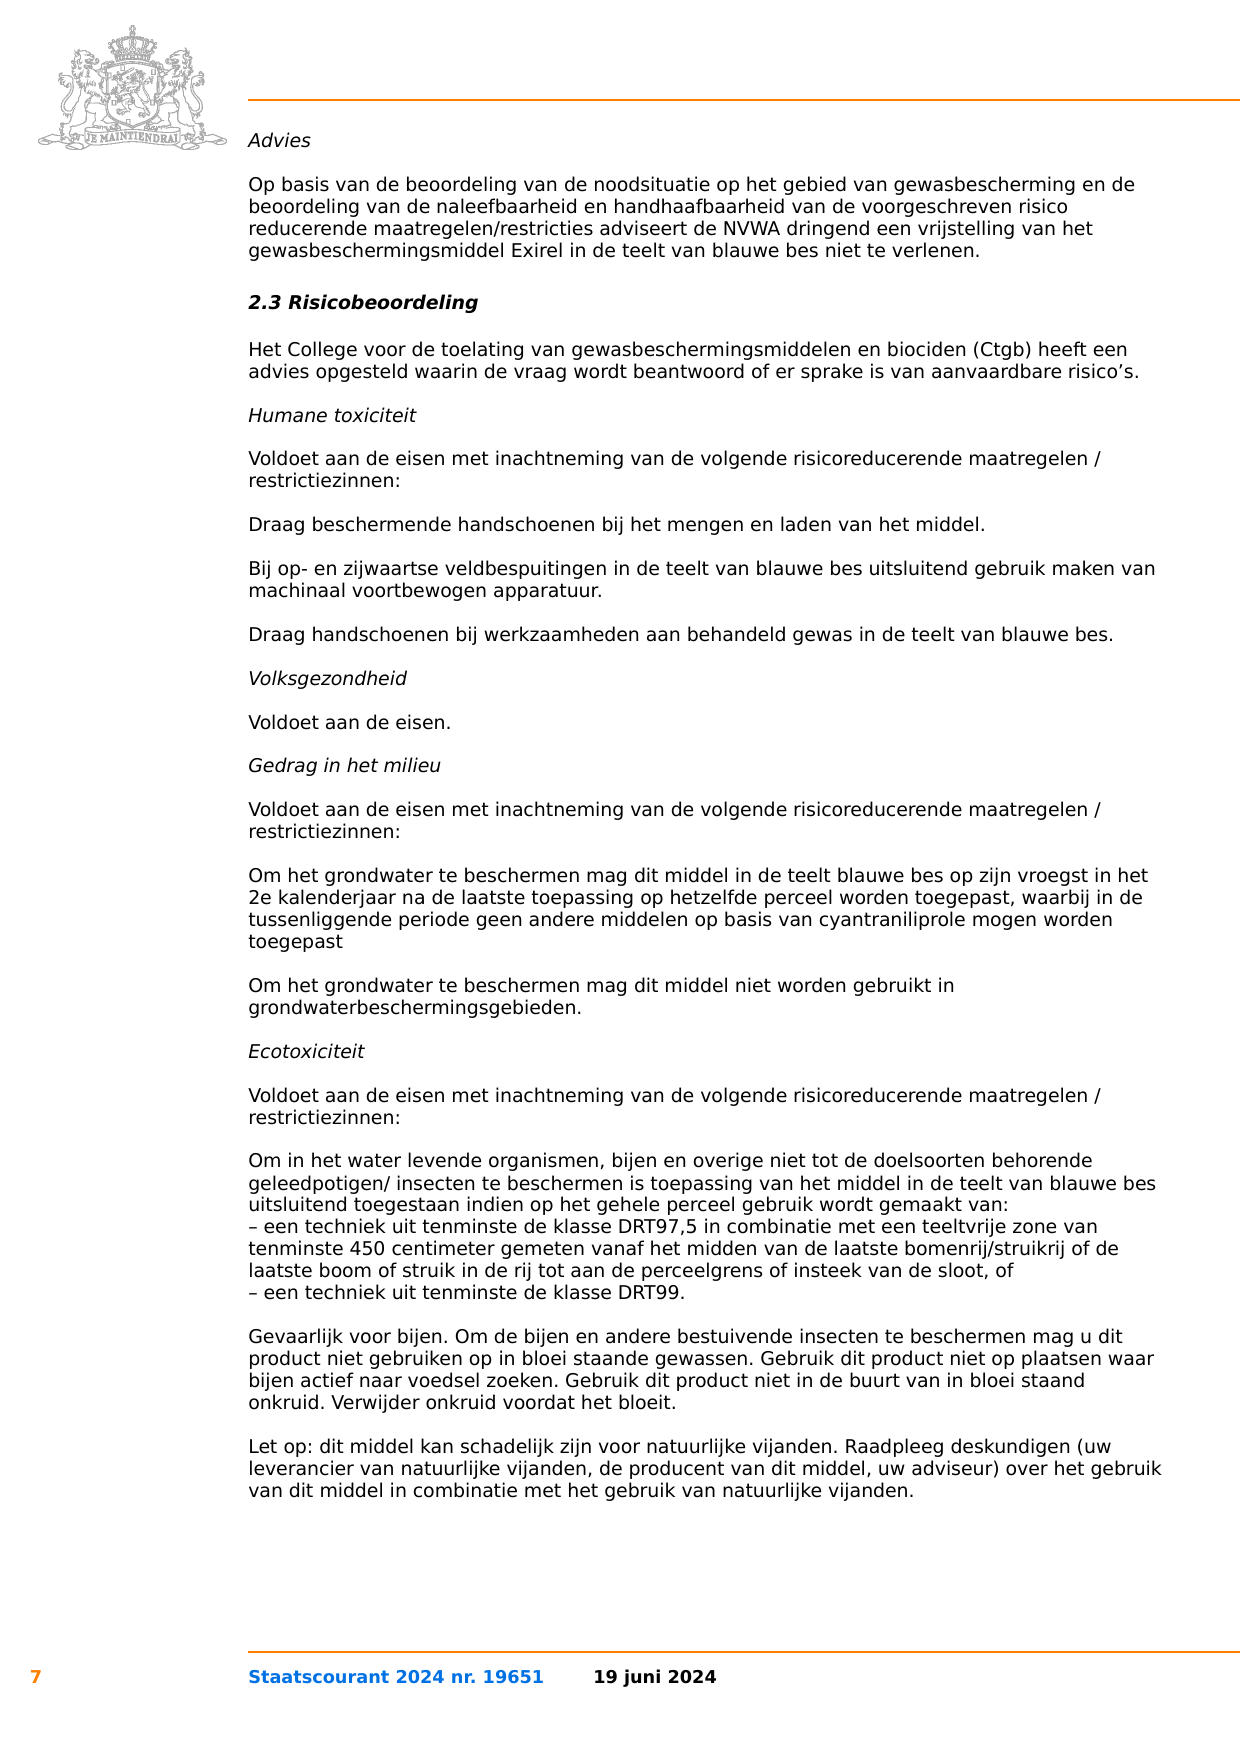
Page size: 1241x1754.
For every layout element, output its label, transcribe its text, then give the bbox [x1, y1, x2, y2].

text Voldoet aan de eisen. [248, 712, 1163, 733]
picture [38, 25, 227, 150]
text Het College voor de toelating van gewasbeschermingsmiddelen en biociden (Ctgb) heeft een advies opgesteld waarin de vraag wordt beantwoord of er sprake is van aanvaardbare risico’s. [248, 339, 1163, 383]
subtitle Gedrag in het milieu [248, 755, 1163, 777]
subtitle Ecotoxiciteit [248, 1041, 1163, 1063]
text Voldoet aan de eisen met inachtneming van de volgende risicoreducerende maatregelen / restrictiezinnen: [248, 799, 1163, 843]
subtitle Humane toxiciteit [248, 404, 1163, 426]
text Op basis van de beoordeling van de noodsituatie op het gebied van gewasbescherming en de beoordeling van de naleefbaarheid en handhaafbaarheid van de voorgeschreven risico reducerende maatregelen/restricties adviseert de NVWA dringend een vrijstelling van het gewasbeschermingsmiddel Exirel in de teelt van blauwe bes niet te verlenen. [248, 174, 1163, 262]
text Bij op- en zijwaartse veldbespuitingen in de teelt van blauwe bes uitsluitend gebruik maken van machinaal voortbewogen apparatuur. [248, 558, 1163, 602]
text Draag handschoenen bij werkzaamheden aan behandeld gewas in de teelt van blauwe bes. [248, 624, 1163, 646]
subtitle Volksgezondheid [248, 668, 1163, 690]
text Om in het water levende organismen, bijen en overige niet tot de doelsoorten behorende geleedpotigen/ insecten te beschermen is toepassing van het middel in de teelt van blauwe bes uitsluitend toegestaan indien op het gehele perceel gebruik wordt gemaakt van: [248, 1150, 1163, 1216]
text Voldoet aan de eisen met inachtneming van de volgende risicoreducerende maatregelen / restrictiezinnen: [248, 1084, 1163, 1128]
text Gevaarlijk voor bijen. Om de bijen en andere bestuivende insecten te beschermen mag u dit product niet gebruiken op in bloei staande gewassen. Gebruik dit product niet op plaatsen waar bijen actief naar voedsel zoeken. Gebruik dit product niet in de buurt van in bloei staand onkruid. Verwijder onkruid voordat het bloeit. [248, 1326, 1163, 1414]
text – een techniek uit tenminste de klasse DRT97,5 in combinatie met een teeltvrije zone van tenminste 450 centimeter gemeten vanaf het midden van de laatste bomenrij/struikrij of de laatste boom of struik in de rij tot aan de perceelgrens of insteek van de sloot, of [248, 1216, 1163, 1282]
text Voldoet aan de eisen met inachtneming van de volgende risicoreducerende maatregelen / restrictiezinnen: [248, 448, 1163, 492]
text Om het grondwater te beschermen mag dit middel in de teelt blauwe bes op zijn vroegst in het 2e kalenderjaar na de laatste toepassing op hetzelfde perceel worden toegepast, waarbij in de tussenliggende periode geen andere middelen op basis van cyantraniliprole mogen worden toegepast [248, 865, 1163, 953]
subtitle 2.3 Risicobeoordeling [248, 292, 1163, 314]
text Draag beschermende handschoenen bij het mengen en laden van het middel. [248, 514, 1163, 536]
text – een techniek uit tenminste de klasse DRT99. [248, 1282, 1163, 1304]
text Let op: dit middel kan schadelijk zijn voor natuurlijke vijanden. Raadpleeg deskundigen (uw leverancier van natuurlijke vijanden, de producent van dit middel, uw adviseur) over het gebruik van dit middel in combinatie met het gebruik van natuurlijke vijanden. [248, 1436, 1163, 1502]
subtitle Advies [248, 130, 1163, 152]
text Om het grondwater te beschermen mag dit middel niet worden gebruikt in grondwaterbeschermingsgebieden. [248, 975, 1163, 1019]
